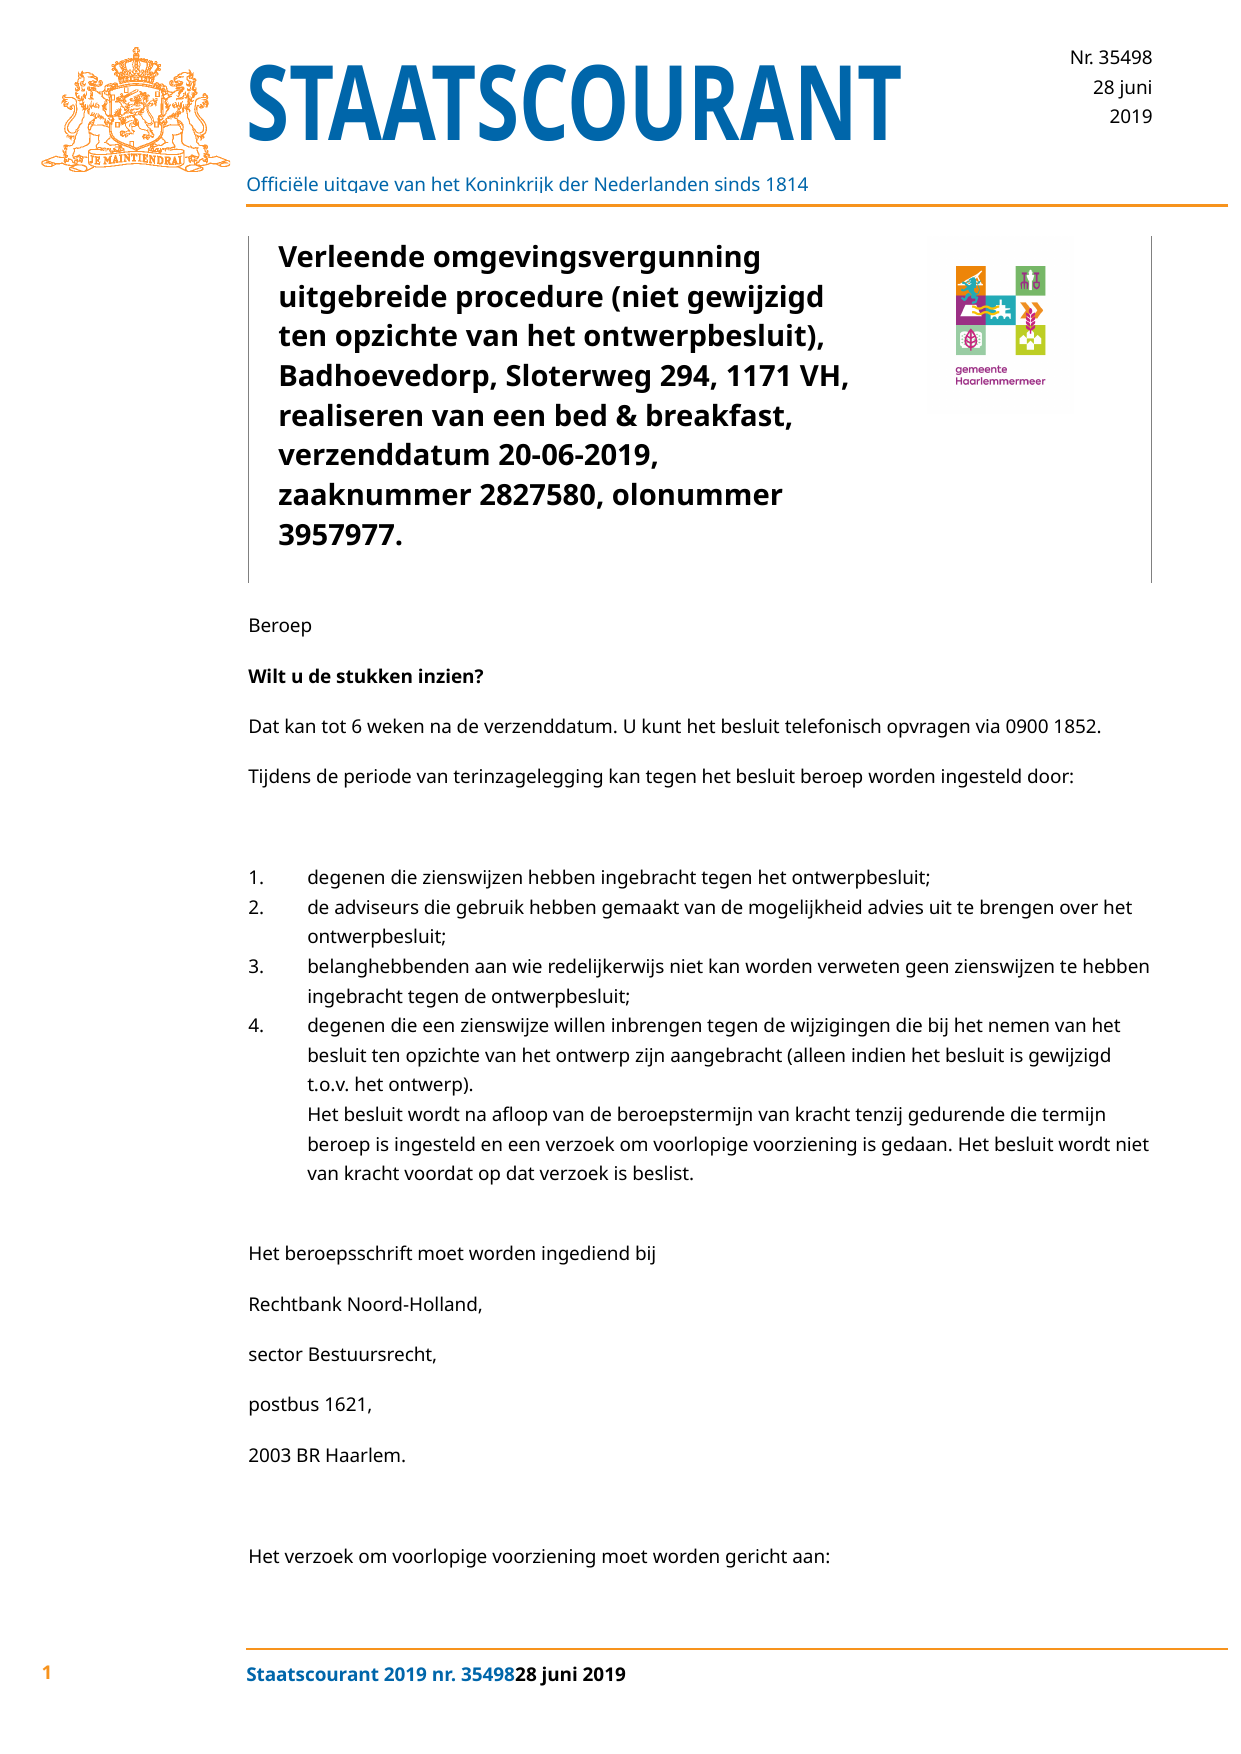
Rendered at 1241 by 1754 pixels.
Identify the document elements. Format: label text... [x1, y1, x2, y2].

list degenen die een zienswijze willen inbrengen tegen de wijzigingen die bij het nemen van het besluit ten opzichte van het ontwerp zijn aangebracht (alleen indien het besluit is gewijzigd t.o.v. het ontwerp). [248, 1012, 1152, 1097]
list belanghebbenden aan wie redelijkerwijs niet kan worden verweten geen zienswijzen te hebben ingebracht tegen de ontwerpbesluit; [248, 953, 1152, 1008]
picture [926, 236, 1075, 414]
list de adviseurs die gebruik hebben gemaakt van de mogelijkheid advies uit te brengen over het ontwerpbesluit; [248, 894, 1152, 949]
text Beroep [248, 612, 1152, 638]
list degenen die zienswijzen hebben ingebracht tegen het ontwerpbesluit; [248, 864, 1152, 890]
table_header [850, 236, 926, 413]
text Wilt u de stukken inzien? [248, 663, 1152, 688]
text Tijdens de periode van terinzagelegging kan tegen het besluit beroep worden ingesteld door: [248, 764, 1152, 789]
table_header [1075, 236, 1151, 413]
text Rechtbank Noord-Holland, [248, 1291, 1152, 1316]
text 2003 BR Haarlem. [248, 1442, 1152, 1468]
table_header [850, 414, 1151, 583]
text Dat kan tot 6 weken na de verzenddatum. U kunt het besluit telefonisch opvragen via 0900 1852. [248, 713, 1152, 739]
list Het besluit wordt na afloop van de beroepstermijn van kracht tenzij gedurende die termijn beroep is ingesteld en een verzoek om voorlopige voorziening is gedaan. Het besluit wordt niet van kracht voordat op dat verzoek is beslist. [248, 1101, 1152, 1186]
table_header Verleende omgevingsvergunning uitgebreide procedure (niet gewijzigd ten opzichte van het ontwerpbesluit), Badhoevedorp, Sloterweg 294, 1171 VH, realiseren van een bed & breakfast, verzenddatum 20-06-2019, zaaknummer 2827580, olonummer 3957977. [249, 236, 850, 583]
text Het verzoek om voorlopige voorziening moet worden gericht aan: [248, 1543, 1152, 1568]
text sector Bestuursrecht, [248, 1341, 1152, 1367]
text postbus 1621, [248, 1392, 1152, 1417]
text Het beroepsschrift moet worden ingediend bij [248, 1240, 1152, 1266]
picture [41, 47, 231, 172]
